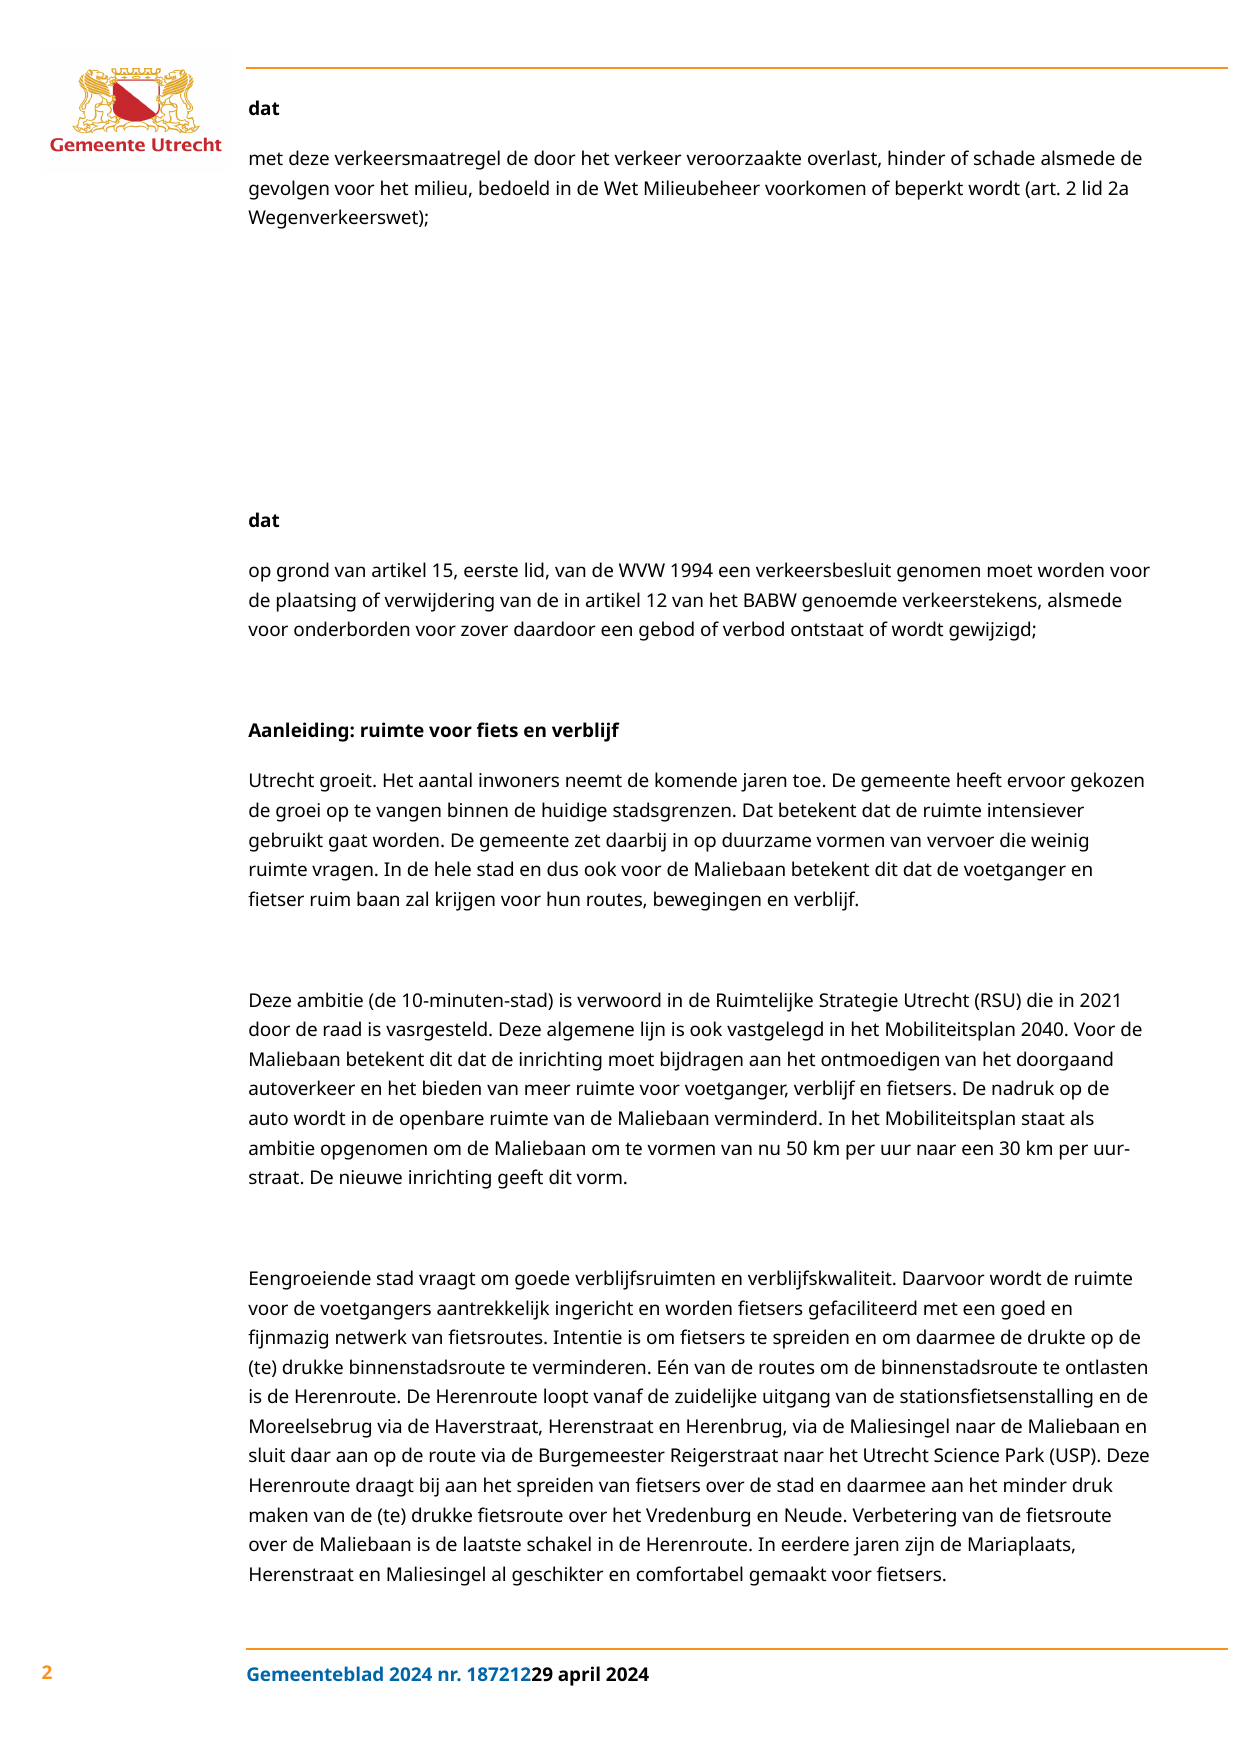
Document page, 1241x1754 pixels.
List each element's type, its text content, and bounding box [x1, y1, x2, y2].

text op grond van artikel 15, eerste lid, van de WVW 1994 een verkeersbesluit genomen moet worden voor de plaatsing of verwijdering van de in artikel 12 van het BABW genoemde verkeerstekens, alsmede voor onderborden voor zover daardoor een gebod of verbod ontstaat of wordt gewijzigd; [248, 557, 1152, 642]
text dat [248, 507, 1152, 533]
text met deze verkeersmaatregel de door het verkeer veroorzaakte overlast, hinder of schade alsmede de gevolgen voor het milieu, bedoeld in de Wet Milieubeheer voorkomen of beperkt wordt (art. 2 lid 2a Wegenverkeerswet); [248, 145, 1152, 230]
text dat [248, 95, 1152, 121]
text Eengroeiende stad vraagt om goede verblijfsruimten en verblijfskwaliteit. Daarvoor wordt de ruimte voor de voetgangers aantrekkelijk ingericht en worden fietsers gefaciliteerd met een goed en fijnmazig netwerk van fietsroutes. Intentie is om fietsers te spreiden en om daarmee de drukte op de (te) drukke binnenstadsroute te verminderen. Eén van de routes om de binnenstadsroute te ontlasten is de Herenroute. De Herenroute loopt vanaf de zuidelijke uitgang van de stationsfietsenstalling en de Moreelsebrug via de Haverstraat, Herenstraat en Herenbrug, via de Maliesingel naar de Maliebaan en sluit daar aan op de route via de Burgemeester Reigerstraat naar het Utrecht Science Park (USP). Deze Herenroute draagt bij aan het spreiden van fietsers over de stad en daarmee aan het minder druk maken van de (te) drukke fietsroute over het Vredenburg en Neude. Verbetering van de fietsroute over de Maliebaan is de laatste schakel in de Herenroute. In eerdere jaren zijn de Mariaplaats, Herenstraat en Maliesingel al geschikter en comfortabel gemaakt voor fietsers. [248, 1265, 1152, 1587]
text Aanleiding: ruimte voor fiets en verblijf [248, 717, 1152, 743]
text Utrecht groeit. Het aantal inwoners neemt de komende jaren toe. De gemeente heeft ervoor gekozen de groei op te vangen binnen de huidige stadsgrenzen. Dat betekent dat de ruimte intensiever gebruikt gaat worden. De gemeente zet daarbij in op duurzame vormen van vervoer die weinig ruimte vragen. In de hele stad en dus ook voor de Maliebaan betekent dit dat de voetganger en fietser ruim baan zal krijgen voor hun routes, bewegingen en verblijf. [248, 768, 1152, 912]
picture [41, 47, 231, 172]
text Deze ambitie (de 10-minuten-stad) is verwoord in de Ruimtelijke Strategie Utrecht (RSU) die in 2021 door de raad is vasrgesteld. Deze algemene lijn is ook vastgelegd in het Mobiliteitsplan 2040. Voor de Maliebaan betekent dit dat de inrichting moet bijdragen aan het ontmoedigen van het doorgaand autoverkeer en het bieden van meer ruimte voor voetganger, verblijf en fietsers. De nadruk op de auto wordt in de openbare ruimte van de Maliebaan verminderd. In het Mobiliteitsplan staat als ambitie opgenomen om de Maliebaan om te vormen van nu 50 km per uur naar een 30 km per uur-straat. De nieuwe inrichting geeft dit vorm. [248, 987, 1152, 1190]
